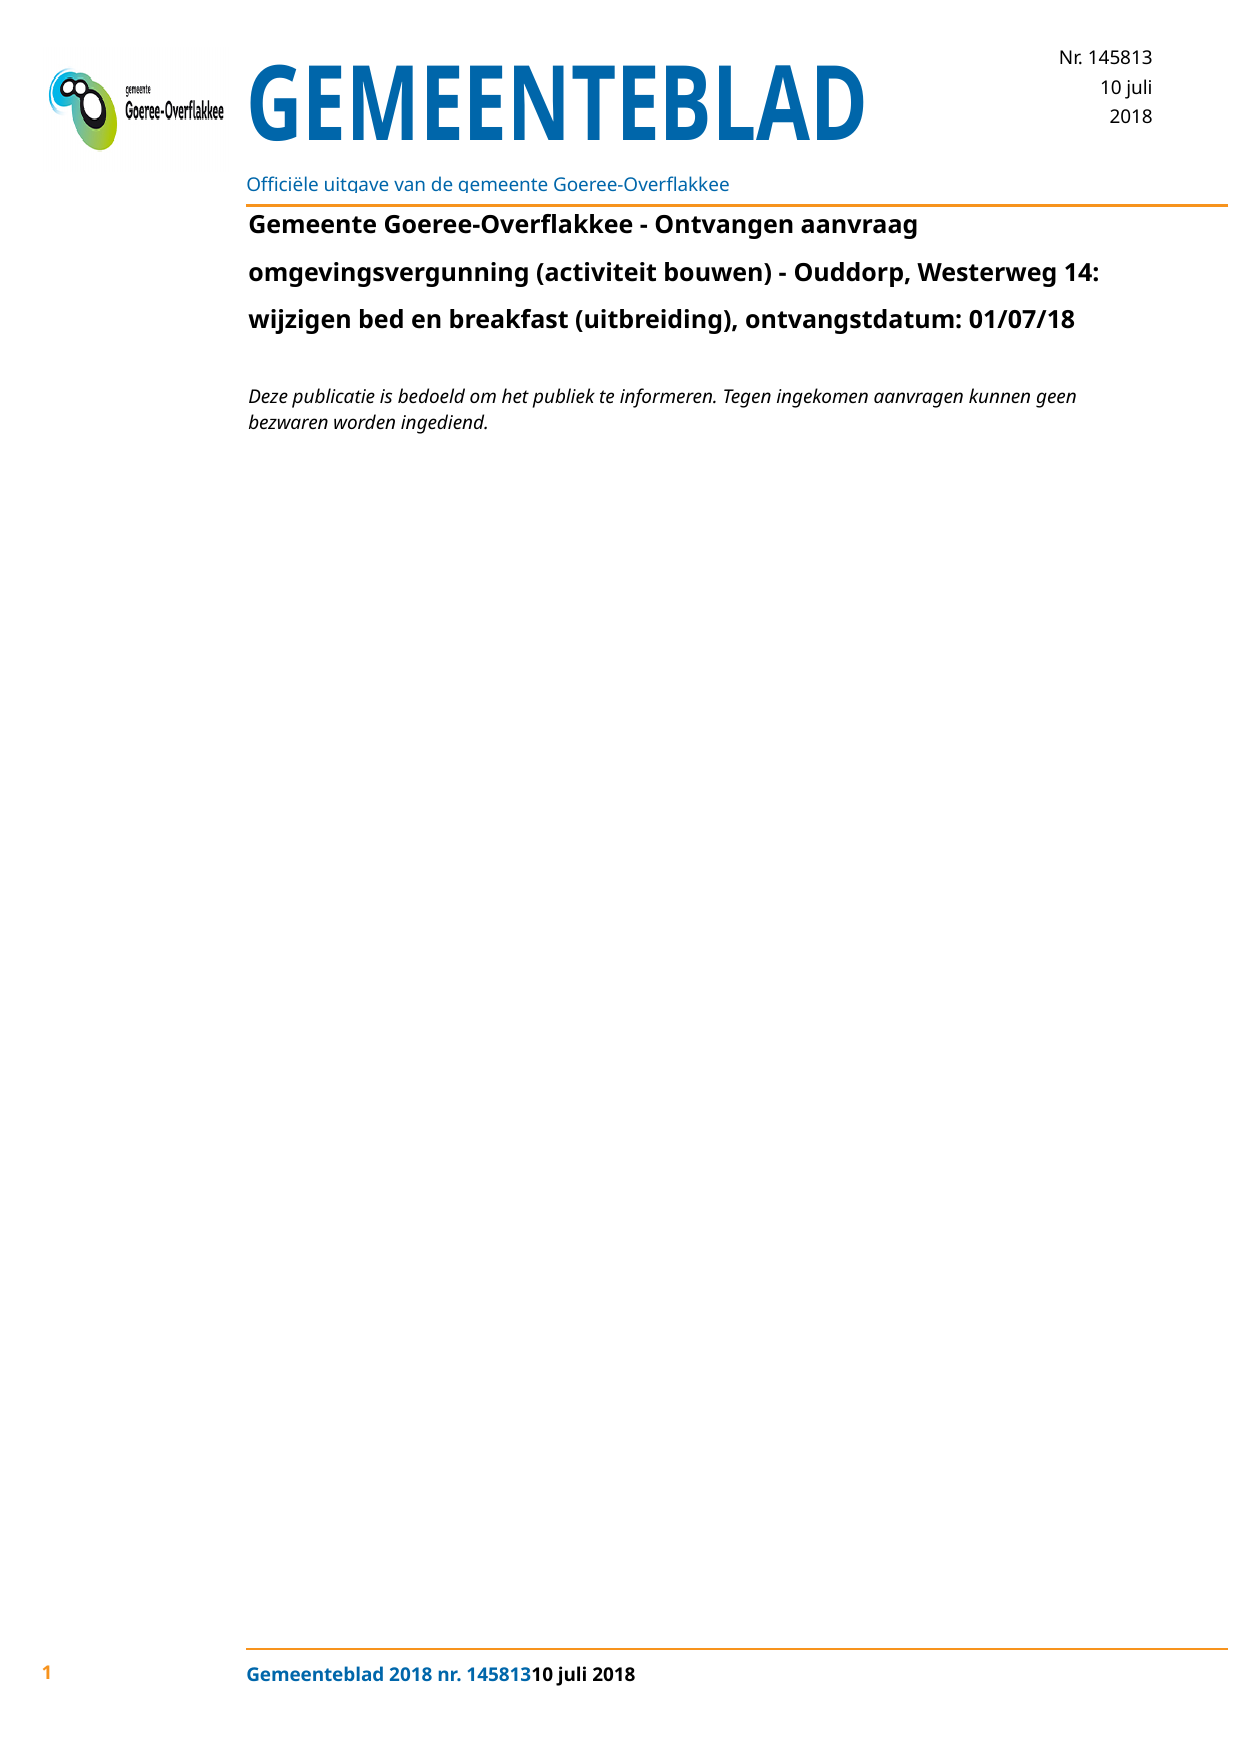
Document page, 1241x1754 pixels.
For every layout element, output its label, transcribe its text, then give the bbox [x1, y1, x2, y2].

text Gemeente Goeree-Overflakkee - Ontvangen aanvraag omgevingsvergunning (activiteit bouwen) - Ouddorp, Westerweg 14: wijzigen bed en breakfast (uitbreiding), ontvangstdatum: 01/07/18 [248, 207, 1152, 336]
text Deze publicatie is bedoeld om het publiek te informeren. Tegen ingekomen aanvragen kunnen geen bezwaren worden ingediend. [248, 384, 1152, 435]
picture [41, 47, 231, 172]
